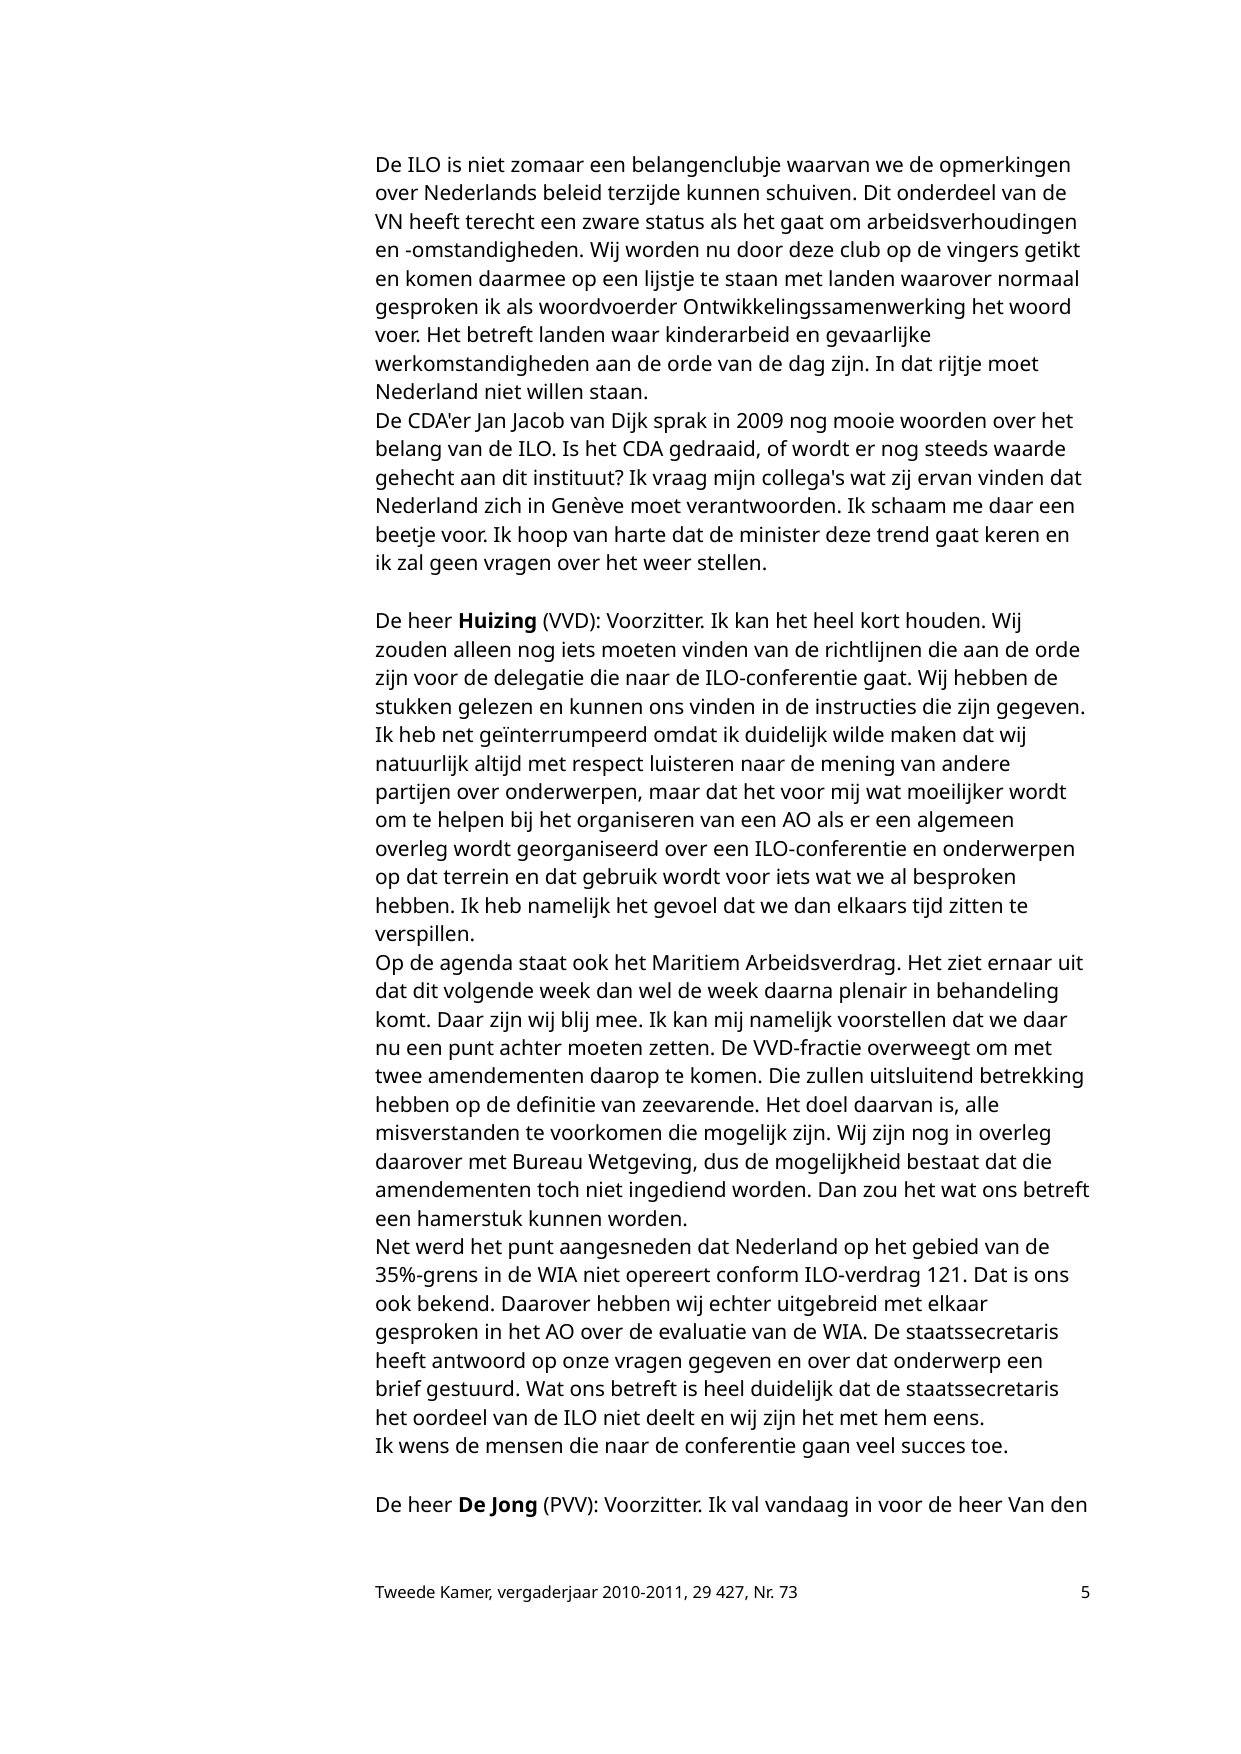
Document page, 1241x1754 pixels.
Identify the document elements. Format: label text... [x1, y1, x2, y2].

text De heer De Jong (PVV): Voorzitter. Ik val vandaag in voor de heer Van den [375, 1490, 1090, 1518]
text Op de agenda staat ook het Maritiem Arbeidsverdrag. Het ziet ernaar uit dat dit volgende week dan wel de week daarna plenair in behandeling komt. Daar zijn wij blij mee. Ik kan mij namelijk voorstellen dat we daar nu een punt achter moeten zetten. De VVD-fractie overweegt om met twee amendementen daarop te komen. Die zullen uitsluitend betrekking hebben op de definitie van zeevarende. Het doel daarvan is, alle misverstanden te voorkomen die mogelijk zijn. Wij zijn nog in overleg daarover met Bureau Wetgeving, dus de mogelijkheid bestaat dat die amendementen toch niet ingediend worden. Dan zou het wat ons betreft een hamerstuk kunnen worden. [375, 948, 1090, 1232]
text De ILO is niet zomaar een belangenclubje waarvan we de opmerkingen over Nederlands beleid terzijde kunnen schuiven. Dit onderdeel van de VN heeft terecht een zware status als het gaat om arbeidsverhoudingen en -omstandigheden. Wij worden nu door deze club op de vingers getikt en komen daarmee op een lijstje te staan met landen waarover normaal gesproken ik als woordvoerder Ontwikkelingssamenwerking het woord voer. Het betreft landen waar kinderarbeid en gevaarlijke werkomstandigheden aan de orde van de dag zijn. In dat rijtje moet Nederland niet willen staan. [375, 150, 1090, 406]
text Ik heb net geïnterrumpeerd omdat ik duidelijk wilde maken dat wij natuurlijk altijd met respect luisteren naar de mening van andere partijen over onderwerpen, maar dat het voor mij wat moeilijker wordt om te helpen bij het organiseren van een AO als er een algemeen overleg wordt georganiseerd over een ILO-conferentie en onderwerpen op dat terrein en dat gebruik wordt voor iets wat we al besproken hebben. Ik heb namelijk het gevoel dat we dan elkaars tijd zitten te verspillen. [375, 720, 1090, 948]
text Net werd het punt aangesneden dat Nederland op het gebied van de 35%-grens in de WIA niet opereert conform ILO-verdrag 121. Dat is ons ook bekend. Daarover hebben wij echter uitgebreid met elkaar gesproken in het AO over de evaluatie van de WIA. De staatssecretaris heeft antwoord op onze vragen gegeven en over dat onderwerp een brief gestuurd. Wat ons betreft is heel duidelijk dat de staatssecretaris het oordeel van de ILO niet deelt en wij zijn het met hem eens. [375, 1232, 1090, 1431]
text Ik wens de mensen die naar de conferentie gaan veel succes toe. [375, 1431, 1090, 1460]
text De CDA'er Jan Jacob van Dijk sprak in 2009 nog mooie woorden over het belang van de ILO. Is het CDA gedraaid, of wordt er nog steeds waarde gehecht aan dit instituut? Ik vraag mijn collega's wat zij ervan vinden dat Nederland zich in Genève moet verantwoorden. Ik schaam me daar een beetje voor. Ik hoop van harte dat de minister deze trend gaat keren en ik zal geen vragen over het weer stellen. [375, 406, 1090, 577]
text De heer Huizing (VVD): Voorzitter. Ik kan het heel kort houden. Wij zouden alleen nog iets moeten vinden van de richtlijnen die aan de orde zijn voor de delegatie die naar de ILO-conferentie gaat. Wij hebben de stukken gelezen en kunnen ons vinden in de instructies die zijn gegeven. [375, 607, 1090, 720]
